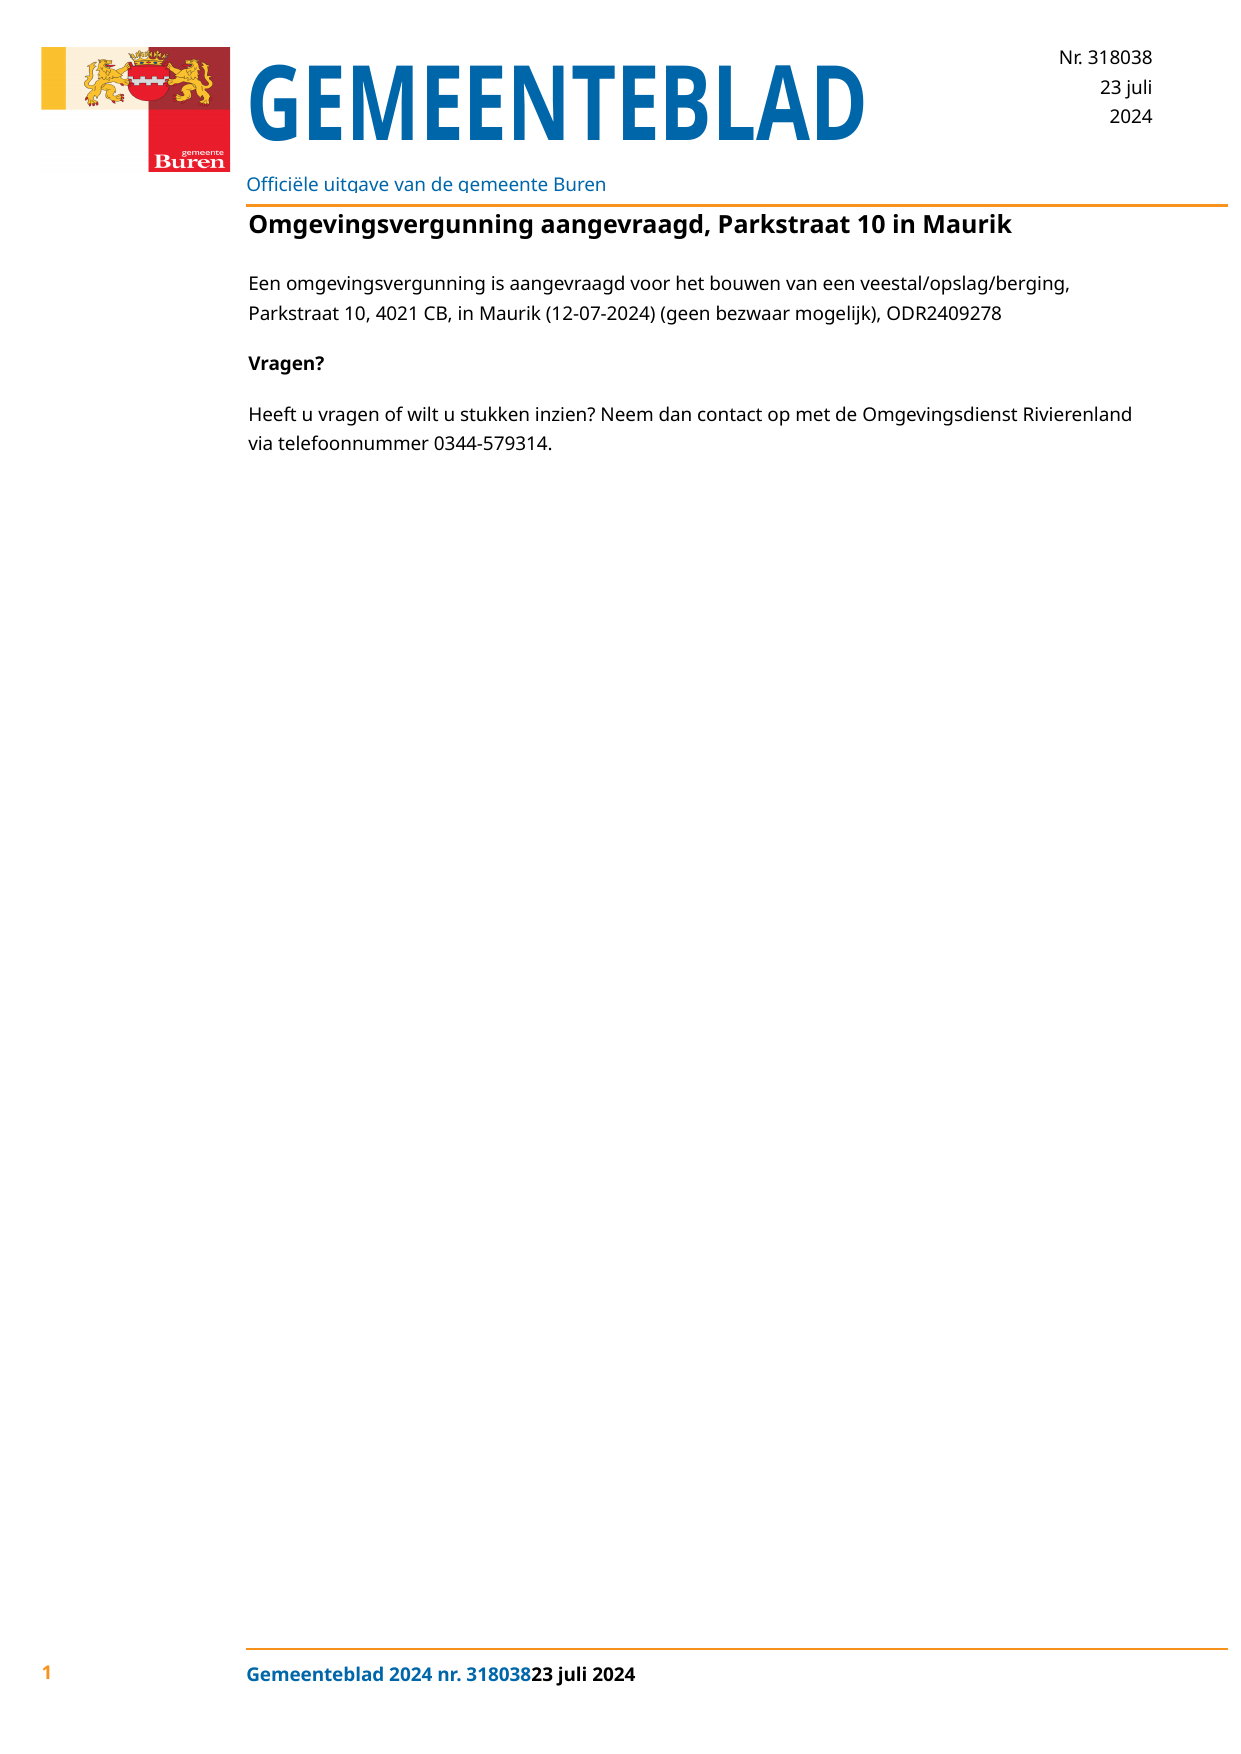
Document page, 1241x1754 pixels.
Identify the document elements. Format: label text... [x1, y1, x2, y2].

picture [41, 47, 231, 172]
text Omgevingsvergunning aangevraagd, Parkstraat 10 in Maurik [248, 207, 1152, 241]
text Vragen? [248, 350, 1152, 376]
text Een omgevingsvergunning is aangevraagd voor het bouwen van een veestal/opslag/berging, Parkstraat 10, 4021 CB, in Maurik (12-07-2024) (geen bezwaar mogelijk), ODR2409278 [248, 270, 1152, 326]
text Heeft u vragen of wilt u stukken inzien? Neem dan contact op met de Omgevingsdienst Rivierenland via telefoonnummer 0344-579314. [248, 401, 1152, 456]
